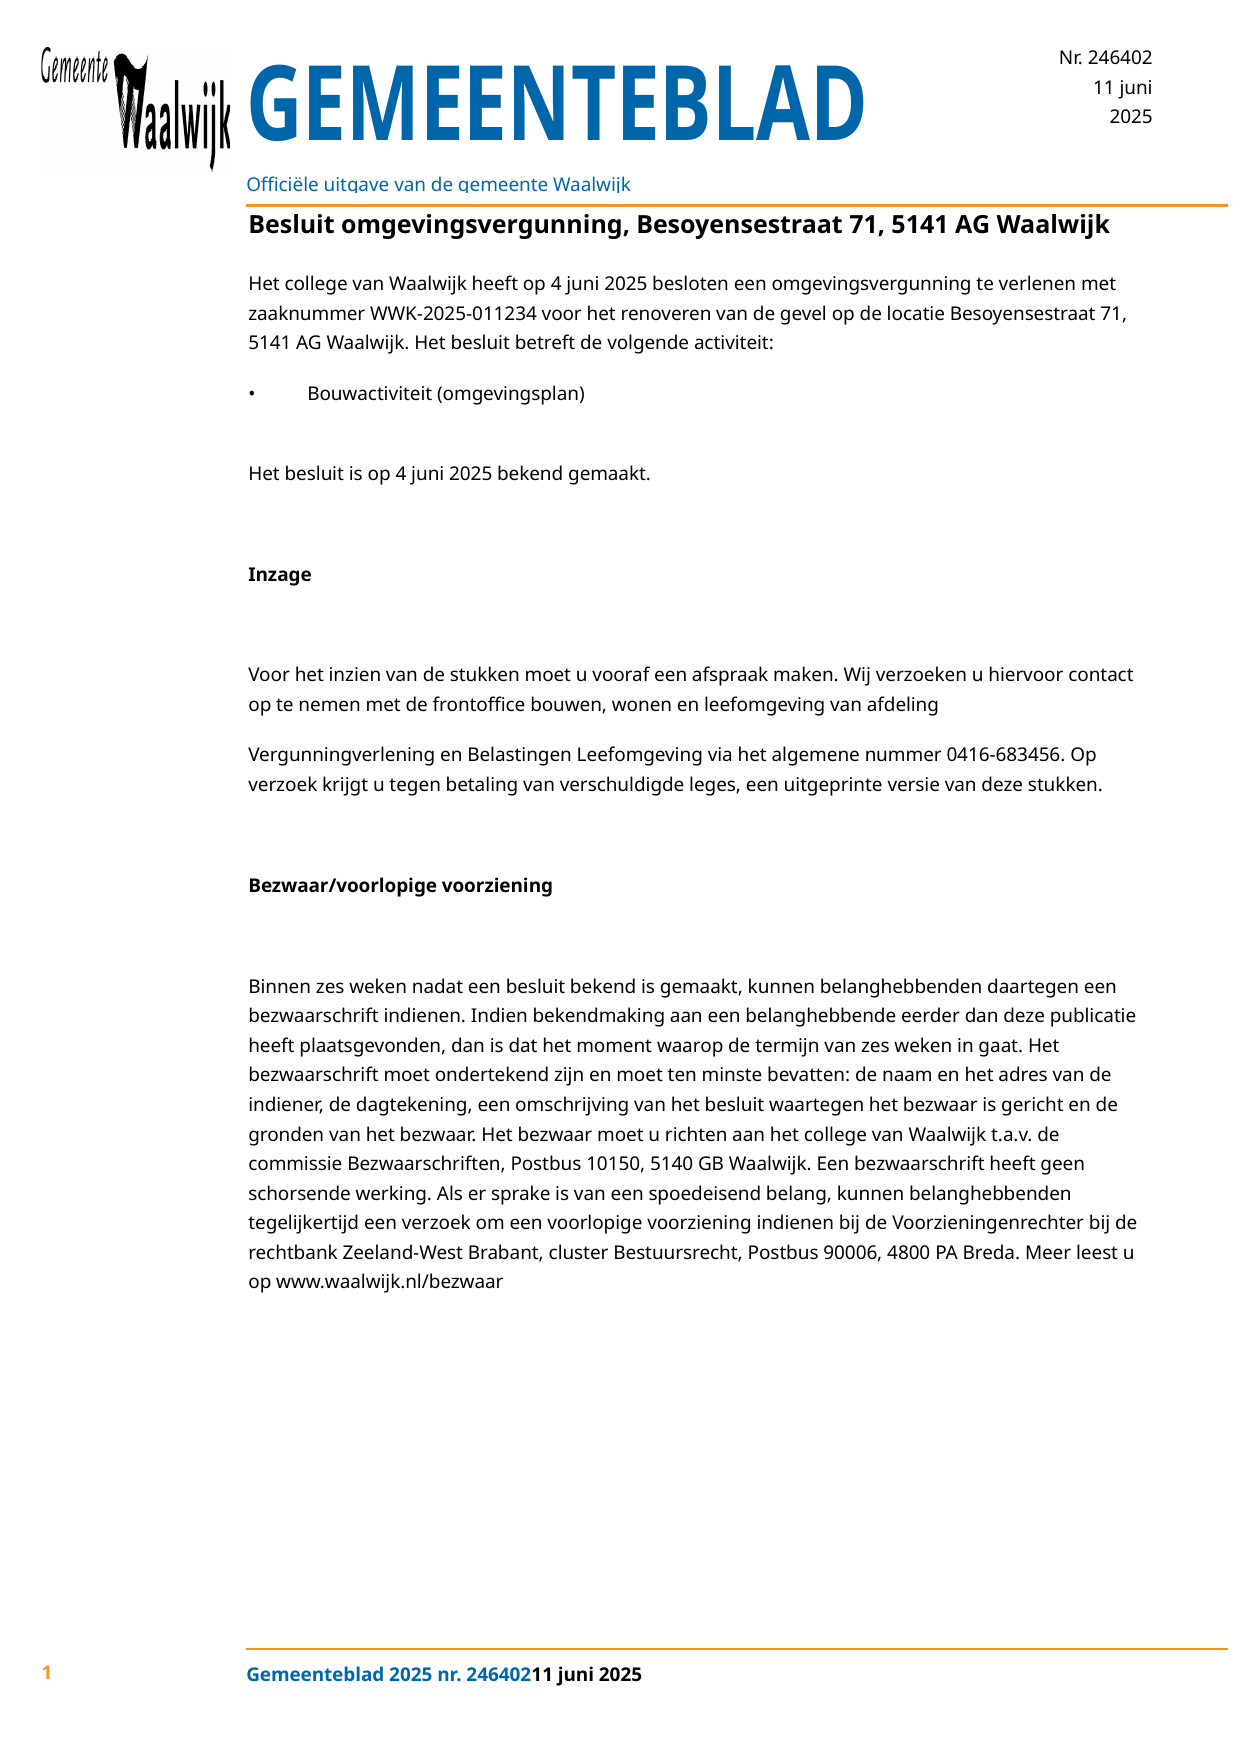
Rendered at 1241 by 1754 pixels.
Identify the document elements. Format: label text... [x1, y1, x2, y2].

picture [41, 47, 231, 172]
text Binnen zes weken nadat een besluit bekend is gemaakt, kunnen belanghebbenden daartegen een bezwaarschrift indienen. Indien bekendmaking aan een belanghebbende eerder dan deze publicatie heeft plaatsgevonden, dan is dat het moment waarop de termijn van zes weken in gaat. Het bezwaarschrift moet ondertekend zijn en moet ten minste bevatten: de naam en het adres van de indiener, de dagtekening, een omschrijving van het besluit waartegen het bezwaar is gericht en de gronden van het bezwaar. Het bezwaar moet u richten aan het college van Waalwijk t.a.v. de commissie Bezwaarschriften, Postbus 10150, 5140 GB Waalwijk. Een bezwaarschrift heeft geen schorsende werking. Als er sprake is van een spoedeisend belang, kunnen belanghebbenden tegelijkertijd een verzoek om een voorlopige voorziening indienen bij de Voorzieningenrechter bij de rechtbank Zeeland-West Brabant, cluster Bestuursrecht, Postbus 90006, 4800 PA Breda. Meer leest u op www.waalwijk.nl/bezwaar [248, 973, 1152, 1294]
text Voor het inzien van de stukken moet u vooraf een afspraak maken. Wij verzoeken u hiervoor contact op te nemen met de frontoffice bouwen, wonen en leefomgeving van afdeling [248, 662, 1152, 717]
text Besluit omgevingsvergunning, Besoyensestraat 71, 5141 AG Waalwijk [248, 207, 1152, 241]
text Bezwaar/voorlopige voorziening [248, 872, 1152, 898]
text Het college van Waalwijk heeft op 4 juni 2025 besloten een omgevingsvergunning te verlenen met zaaknummer WWK-2025-011234 voor het renoveren van de gevel op de locatie Besoyensestraat 71, 5141 AG Waalwijk. Het besluit betreft de volgende activiteit: [248, 270, 1152, 355]
text Het besluit is op 4 juni 2025 bekend gemaakt. [248, 460, 1152, 486]
list Bouwactiviteit (omgevingsplan) [248, 380, 1152, 406]
text Vergunningverlening en Belastingen Leefomgeving via het algemene nummer 0416-683456. Op verzoek krijgt u tegen betaling van verschuldigde leges, een uitgeprinte versie van deze stukken. [248, 742, 1152, 797]
text Inzage [248, 561, 1152, 586]
